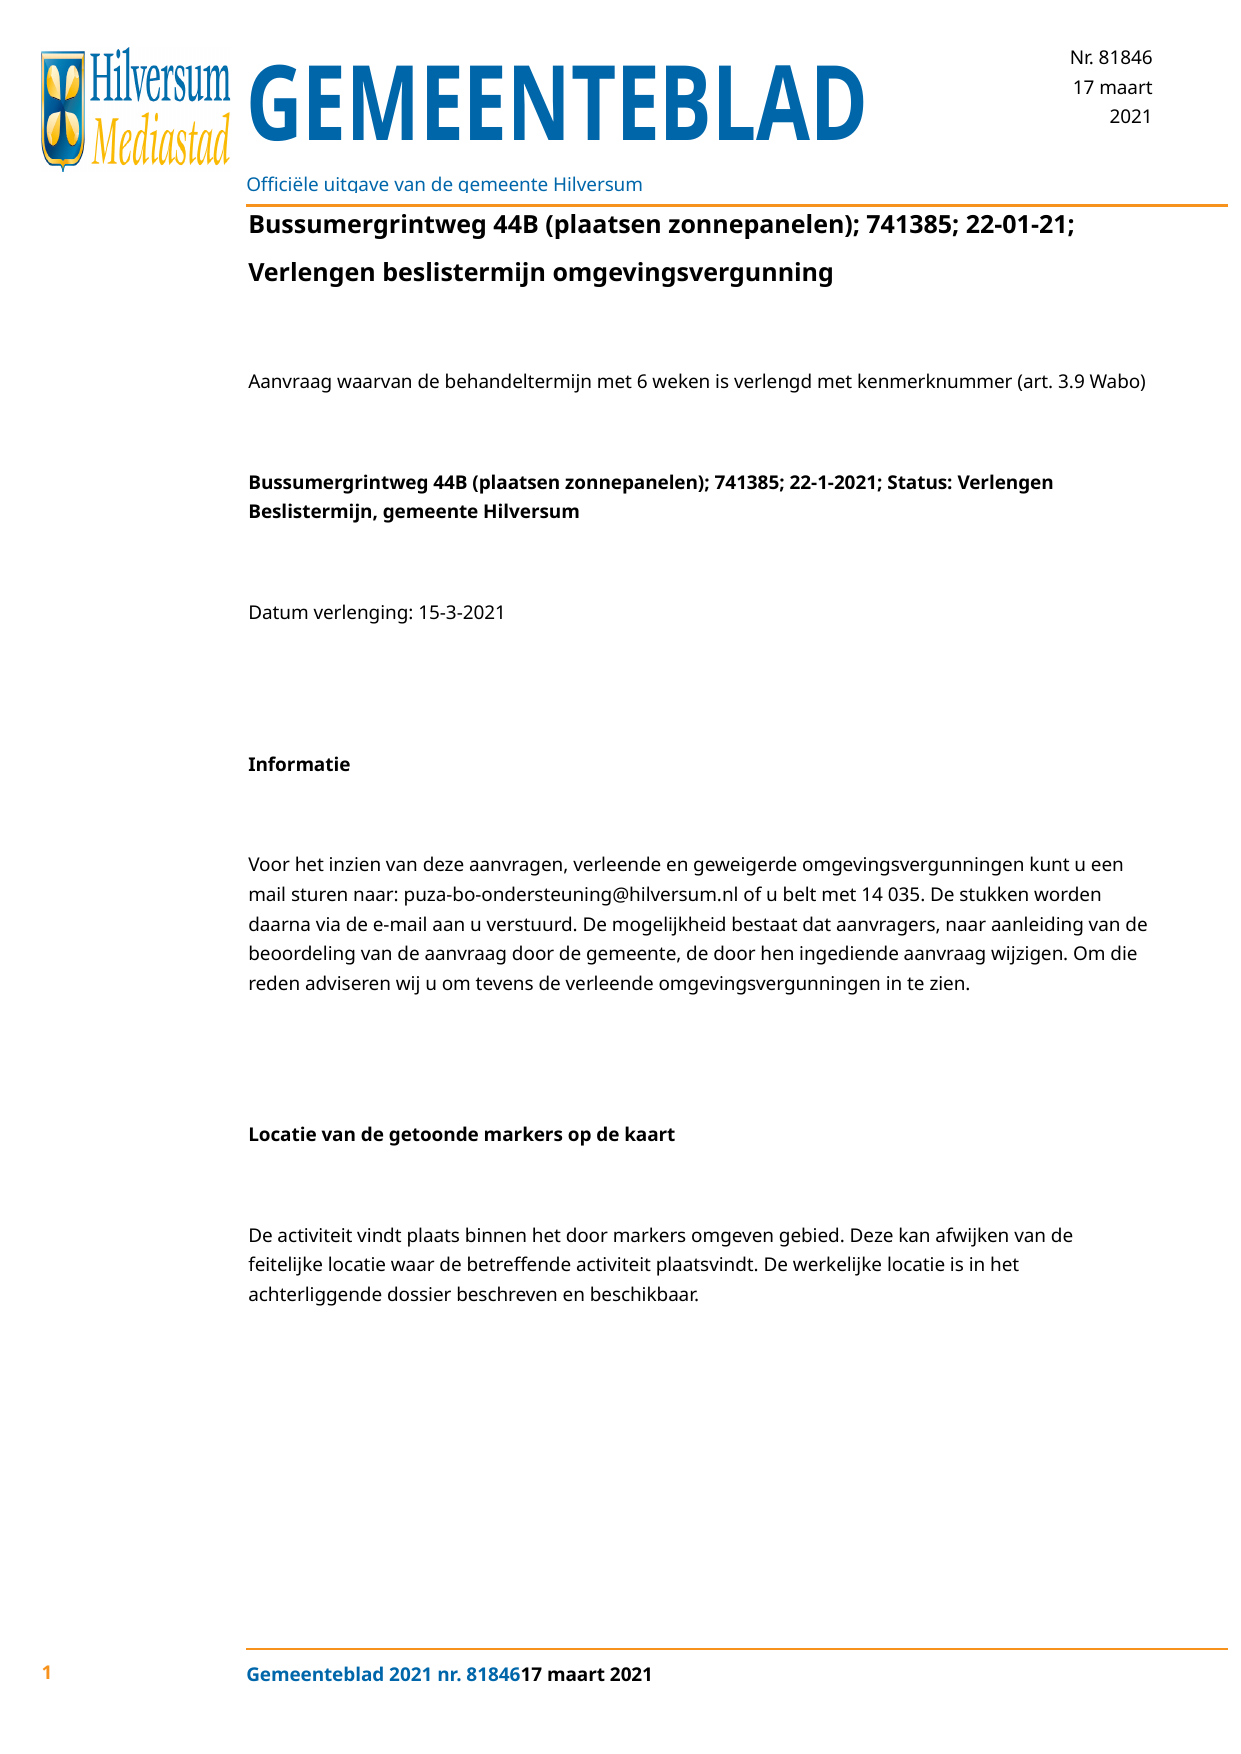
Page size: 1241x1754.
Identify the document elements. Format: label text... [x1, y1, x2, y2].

text Bussumergrintweg 44B (plaatsen zonnepanelen); 741385; 22-1-2021; Status: Verlengen Beslistermijn, gemeente Hilversum [248, 469, 1152, 524]
text Aanvraag waarvan de behandeltermijn met 6 weken is verlengd met kenmerknummer (art. 3.9 Wabo) [248, 368, 1152, 394]
text De activiteit vindt plaats binnen het door markers omgeven gebied. Deze kan afwijken van de feitelijke locatie waar de betreffende activiteit plaatsvindt. De werkelijke locatie is in het achterliggende dossier beschreven en beschikbaar. [248, 1222, 1152, 1307]
text Bussumergrintweg 44B (plaatsen zonnepanelen); 741385; 22-01-21; Verlengen beslistermijn omgevingsvergunning [248, 207, 1152, 288]
text Locatie van de getoonde markers op de kaart [248, 1121, 1152, 1147]
text Datum verlenging: 15-3-2021 [248, 599, 1152, 625]
picture [41, 47, 231, 172]
text Informatie [248, 751, 1152, 777]
text Voor het inzien van deze aanvragen, verleende en geweigerde omgevingsvergunningen kunt u een mail sturen naar: puza-bo-ondersteuning@hilversum.nl of u belt met 14 035. De stukken worden daarna via de e-mail aan u verstuurd. De mogelijkheid bestaat dat aanvragers, naar aanleiding van de beoordeling van de aanvraag door de gemeente, de door hen ingediende aanvraag wijzigen. Om die reden adviseren wij u om tevens de verleende omgevingsvergunningen in te zien. [248, 852, 1152, 996]
